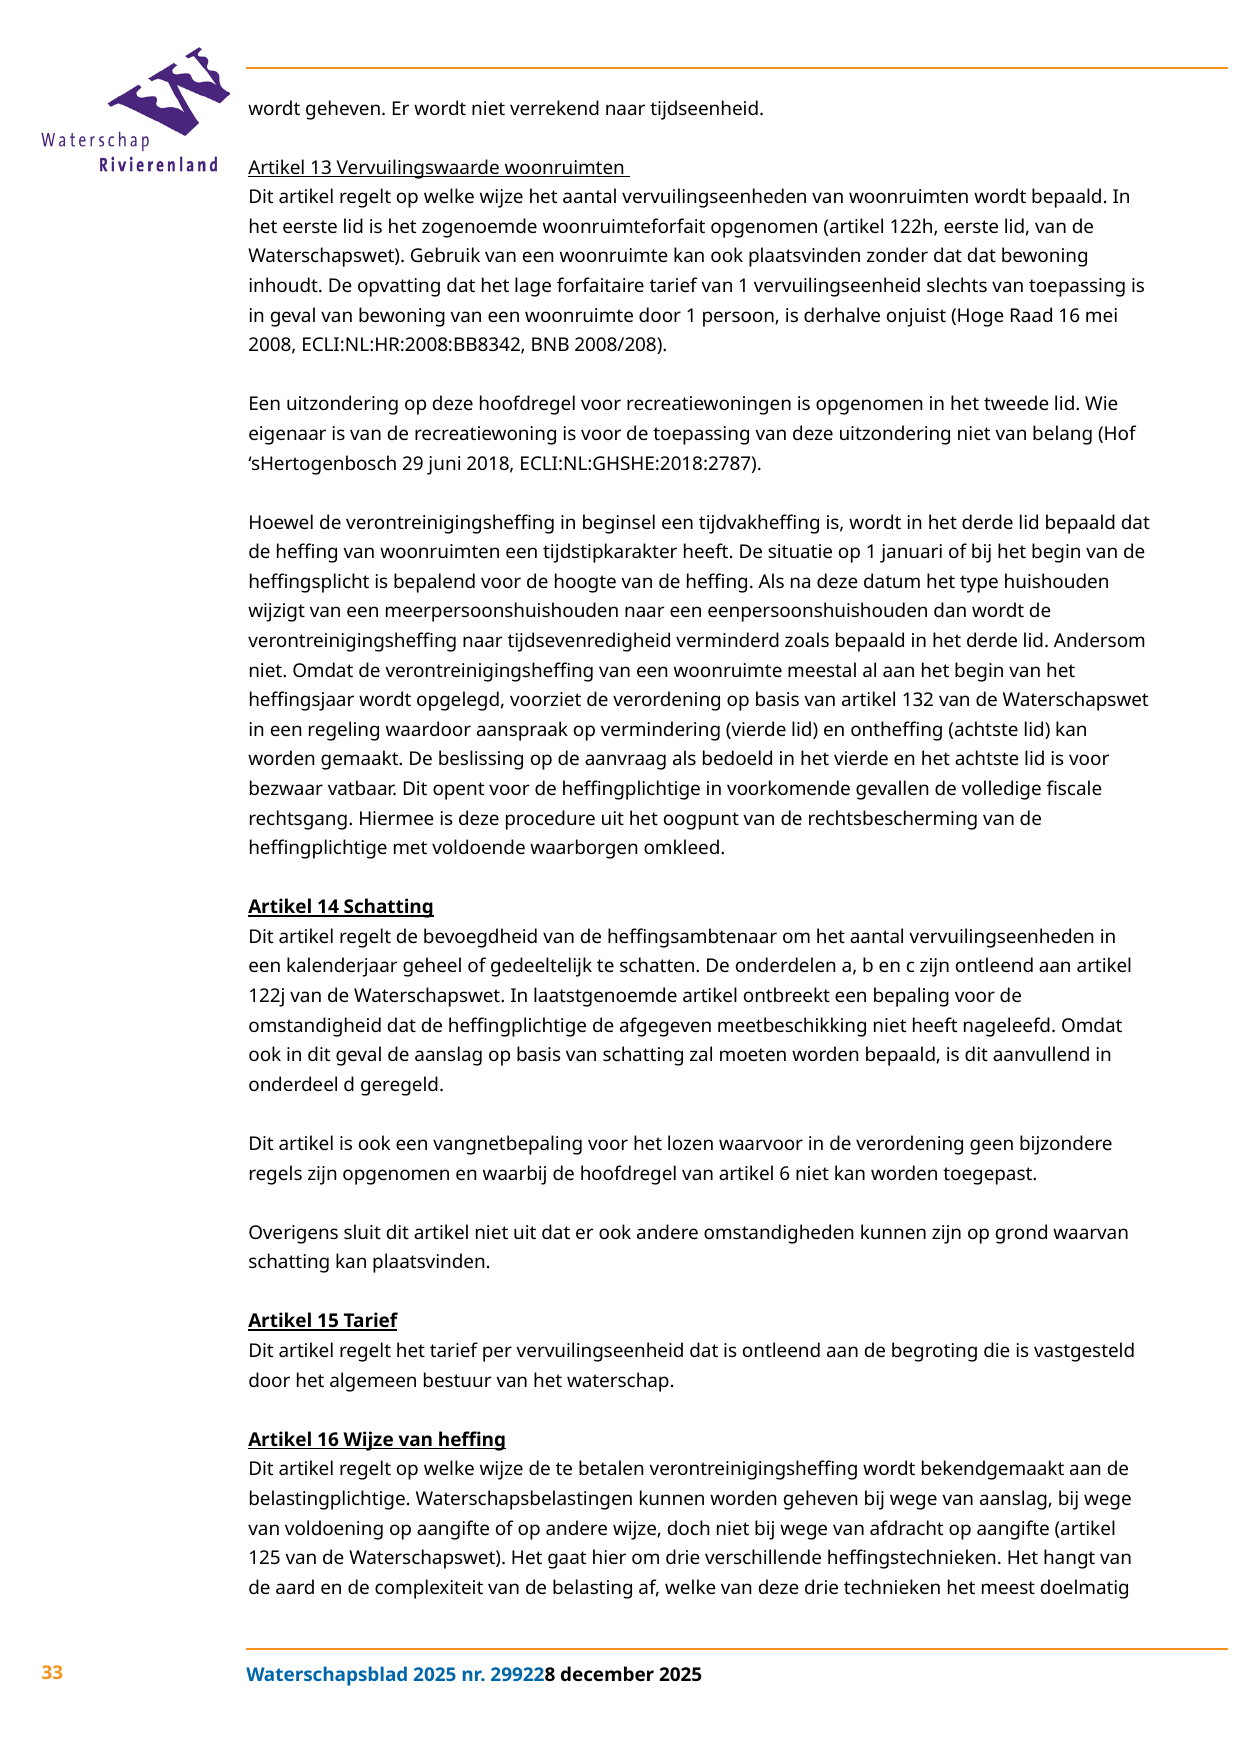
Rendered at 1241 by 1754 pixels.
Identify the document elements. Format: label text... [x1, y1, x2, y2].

text wordt geheven. Er wordt niet verrekend naar tijdseenheid. [248, 95, 1152, 121]
text Hoewel de verontreinigingsheffing in beginsel een tijdvakheffing is, wordt in het derde lid bepaald dat de heffing van woonruimten een tijdstipkarakter heeft. De situatie op 1 januari of bij het begin van de heffingsplicht is bepalend voor de hoogte van de heffing. Als na deze datum het type huishouden wijzigt van een meerpersoonshuishouden naar een eenpersoonshuishouden dan wordt de verontreinigingsheffing naar tijdsevenredigheid verminderd zoals bepaald in het derde lid. Andersom niet. Omdat de verontreinigingsheffing van een woonruimte meestal al aan het begin van het heffingsjaar wordt opgelegd, voorziet de verordening op basis van artikel 132 van de Waterschapswet in een regeling waardoor aanspraak op vermindering (vierde lid) en ontheffing (achtste lid) kan worden gemaakt. De beslissing op de aanvraag als bedoeld in het vierde en het achtste lid is voor bezwaar vatbaar. Dit opent voor de heffingplichtige in voorkomende gevallen de volledige fiscale rechtsgang. Hiermee is deze procedure uit het oogpunt van de rechtsbescherming van de heffingplichtige met voldoende waarborgen omkleed. [248, 509, 1152, 860]
text Dit artikel is ook een vangnetbepaling voor het lozen waarvoor in de verordening geen bijzondere regels zijn opgenomen en waarbij de hoofdregel van artikel 6 niet kan worden toegepast. [248, 1130, 1152, 1186]
text Artikel 14 Schatting [248, 893, 1152, 919]
picture [41, 47, 231, 172]
text Dit artikel regelt het tarief per vervuilingseenheid dat is ontleend aan de begroting die is vastgesteld door het algemeen bestuur van het waterschap. [248, 1337, 1152, 1393]
text Dit artikel regelt op welke wijze de te betalen verontreinigingsheffing wordt bekendgemaakt aan de belastingplichtige. Waterschapsbelastingen kunnen worden geheven bij wege van aanslag, bij wege van voldoening op aangifte of op andere wijze, doch niet bij wege van afdracht op aangifte (artikel 125 van de Waterschapswet). Het gaat hier om drie verschillende heffingstechnieken. Het hangt van de aard en de complexiteit van de belasting af, welke van deze drie technieken het meest doelmatig [248, 1456, 1152, 1600]
text Een uitzondering op deze hoofdregel voor recreatiewoningen is opgenomen in het tweede lid. Wie eigenaar is van de recreatiewoning is voor de toepassing van deze uitzondering niet van belang (Hof ‘sHertogenbosch 29 juni 2018, ECLI:NL:GHSHE:2018:2787). [248, 391, 1152, 476]
text Overigens sluit dit artikel niet uit dat er ook andere omstandigheden kunnen zijn op grond waarvan schatting kan plaatsvinden. [248, 1219, 1152, 1274]
text Artikel 16 Wijze van heffing [248, 1426, 1152, 1452]
text Dit artikel regelt de bevoegdheid van de heffingsambtenaar om het aantal vervuilingseenheden in een kalenderjaar geheel of gedeeltelijk te schatten. De onderdelen a, b en c zijn ontleend aan artikel 122j van de Waterschapswet. In laatstgenoemde artikel ontbreekt een bepaling voor de omstandigheid dat de heffingplichtige de afgegeven meetbeschikking niet heeft nageleefd. Omdat ook in dit geval de aanslag op basis van schatting zal moeten worden bepaald, is dit aanvullend in onderdeel d geregeld. [248, 923, 1152, 1097]
text Dit artikel regelt op welke wijze het aantal vervuilingseenheden van woonruimten wordt bepaald. In het eerste lid is het zogenoemde woonruimteforfait opgenomen (artikel 122h, eerste lid, van de Waterschapswet). Gebruik van een woonruimte kan ook plaatsvinden zonder dat dat bewoning inhoudt. De opvatting dat het lage forfaitaire tarief van 1 vervuilingseenheid slechts van toepassing is in geval van bewoning van een woonruimte door 1 persoon, is derhalve onjuist (Hoge Raad 16 mei 2008, ECLI:NL:HR:2008:BB8342, BNB 2008/208). [248, 183, 1152, 357]
text Artikel 13 Vervuilingswaarde woonruimten [248, 154, 1152, 180]
text Artikel 15 Tarief [248, 1308, 1152, 1333]
